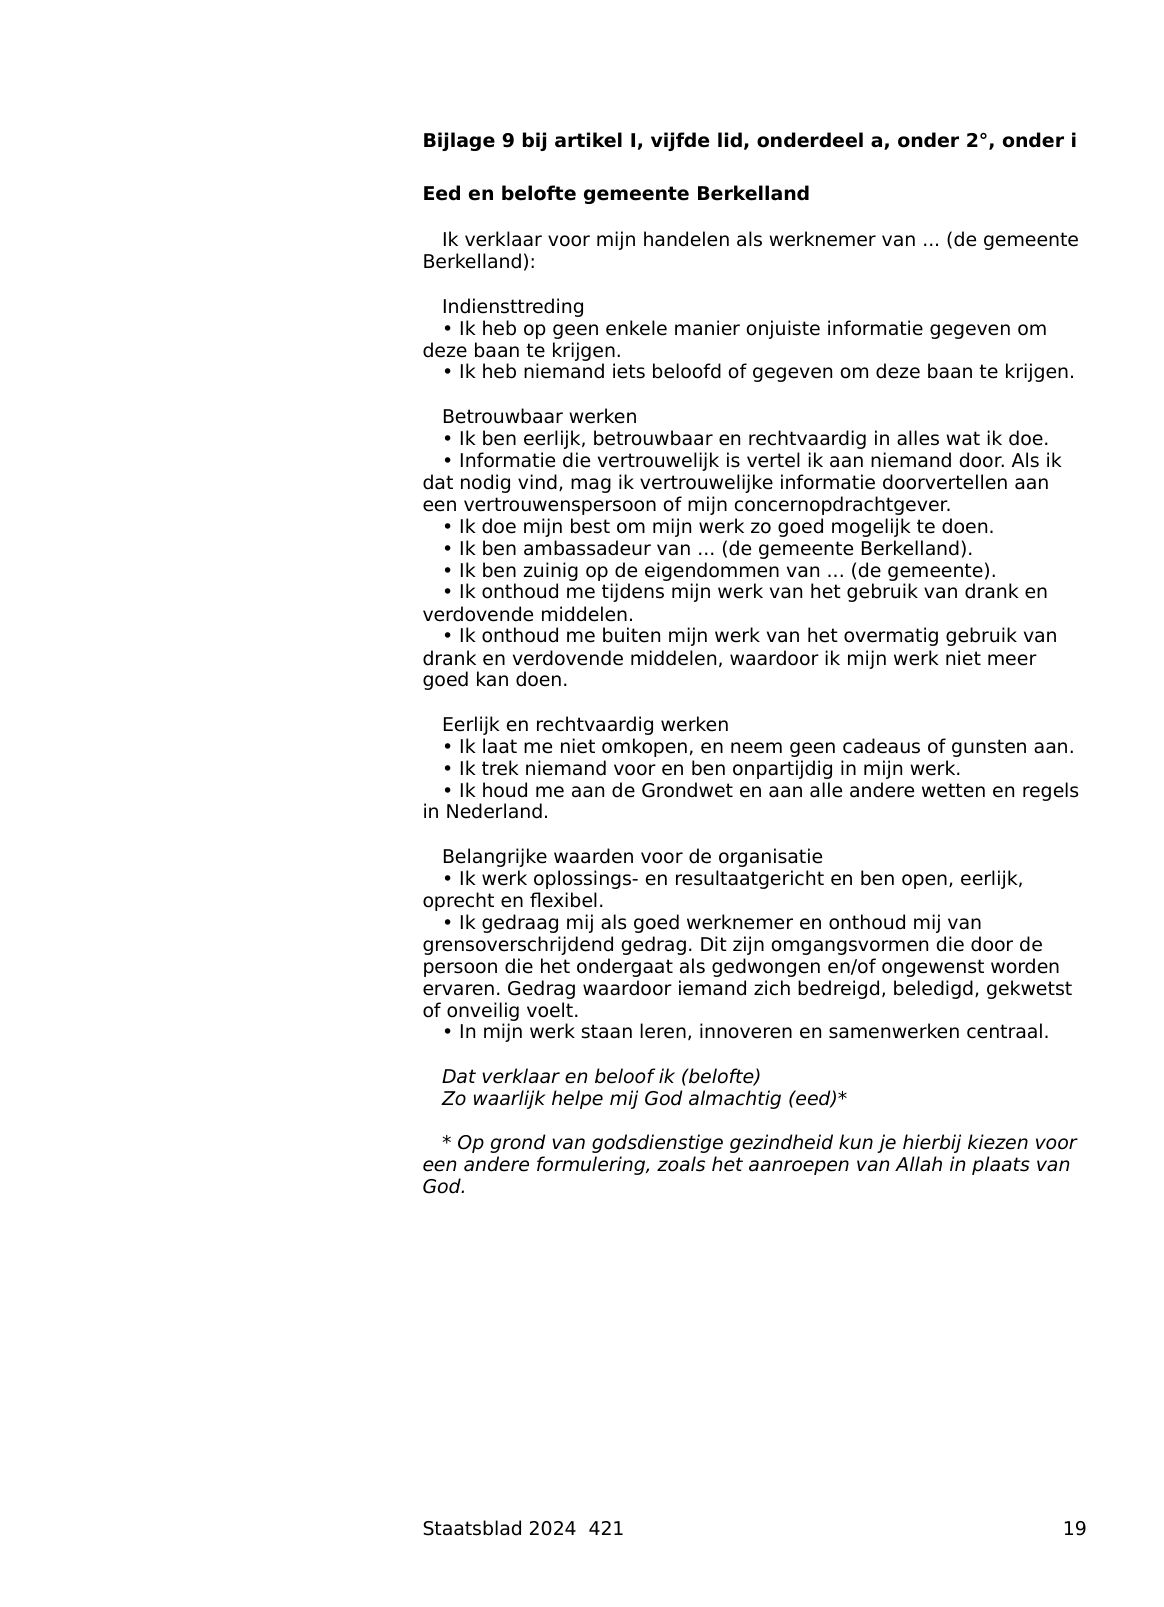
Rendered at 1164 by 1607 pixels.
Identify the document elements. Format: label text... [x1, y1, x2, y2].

text Eerlijk en rechtvaardig werken [422, 713, 1087, 736]
text • Ik laat me niet omkopen, en neem geen cadeaus of gunsten aan. [422, 736, 1087, 757]
text • Ik ben eerlijk, betrouwbaar en rechtvaardig in alles wat ik doe. [422, 428, 1087, 449]
text Belangrijke waarden voor de organisatie [422, 846, 1087, 868]
text Dat verklaar en beloof ik (belofte) [422, 1066, 1087, 1088]
text • Ik heb op geen enkele manier onjuiste informatie gegeven om deze baan te krijgen. [422, 317, 1087, 361]
text • Ik doe mijn best om mijn werk zo goed mogelijk te doen. [422, 516, 1087, 537]
text • Informatie die vertrouwelijk is vertel ik aan niemand door. Als ik dat nodig vind, mag ik vertrouwelijke informatie doorvertellen aan een vertrouwenspersoon of mijn concernopdrachtgever. [422, 449, 1087, 516]
subtitle Bijlage 9 bij artikel I, vijfde lid, onderdeel a, onder 2°, onder i [422, 130, 1087, 152]
text • Ik werk oplossings- en resultaatgericht en ben open, eerlijk, oprecht en flexibel. [422, 868, 1087, 912]
text • In mijn werk staan leren, innoveren en samenwerken centraal. [422, 1021, 1087, 1043]
text Betrouwbaar werken [422, 406, 1087, 428]
text Indiensttreding [422, 296, 1087, 317]
text • Ik houd me aan de Grondwet en aan alle andere wetten en regels in Nederland. [422, 779, 1087, 823]
text • Ik ben ambassadeur van ... (de gemeente Berkelland). [422, 537, 1087, 559]
text • Ik ben zuinig op de eigendommen van ... (de gemeente). [422, 559, 1087, 581]
text * Op grond van godsdienstige gezindheid kun je hierbij kiezen voor een andere formulering, zoals het aanroepen van Allah in plaats van God. [422, 1132, 1087, 1198]
text • Ik heb niemand iets beloofd of gegeven om deze baan te krijgen. [422, 361, 1087, 383]
text • Ik onthoud me buiten mijn werk van het overmatig gebruik van drank en verdovende middelen, waardoor ik mijn werk niet meer goed kan doen. [422, 625, 1087, 691]
text • Ik trek niemand voor en ben onpartijdig in mijn werk. [422, 757, 1087, 779]
text Zo waarlijk helpe mij God almachtig (eed)* [422, 1088, 1087, 1109]
text • Ik gedraag mij als goed werknemer en onthoud mij van grensoverschrijdend gedrag. Dit zijn omgangsvormen die door de persoon die het ondergaat als gedwongen en/of ongewenst worden ervaren. Gedrag waardoor iemand zich bedreigd, beledigd, gekwetst of onveilig voelt. [422, 912, 1087, 1021]
subtitle Eed en belofte gemeente Berkelland [422, 182, 1087, 204]
text • Ik onthoud me tijdens mijn werk van het gebruik van drank en verdovende middelen. [422, 581, 1087, 625]
text Ik verklaar voor mijn handelen als werknemer van ... (de gemeente Berkelland): [422, 229, 1087, 273]
